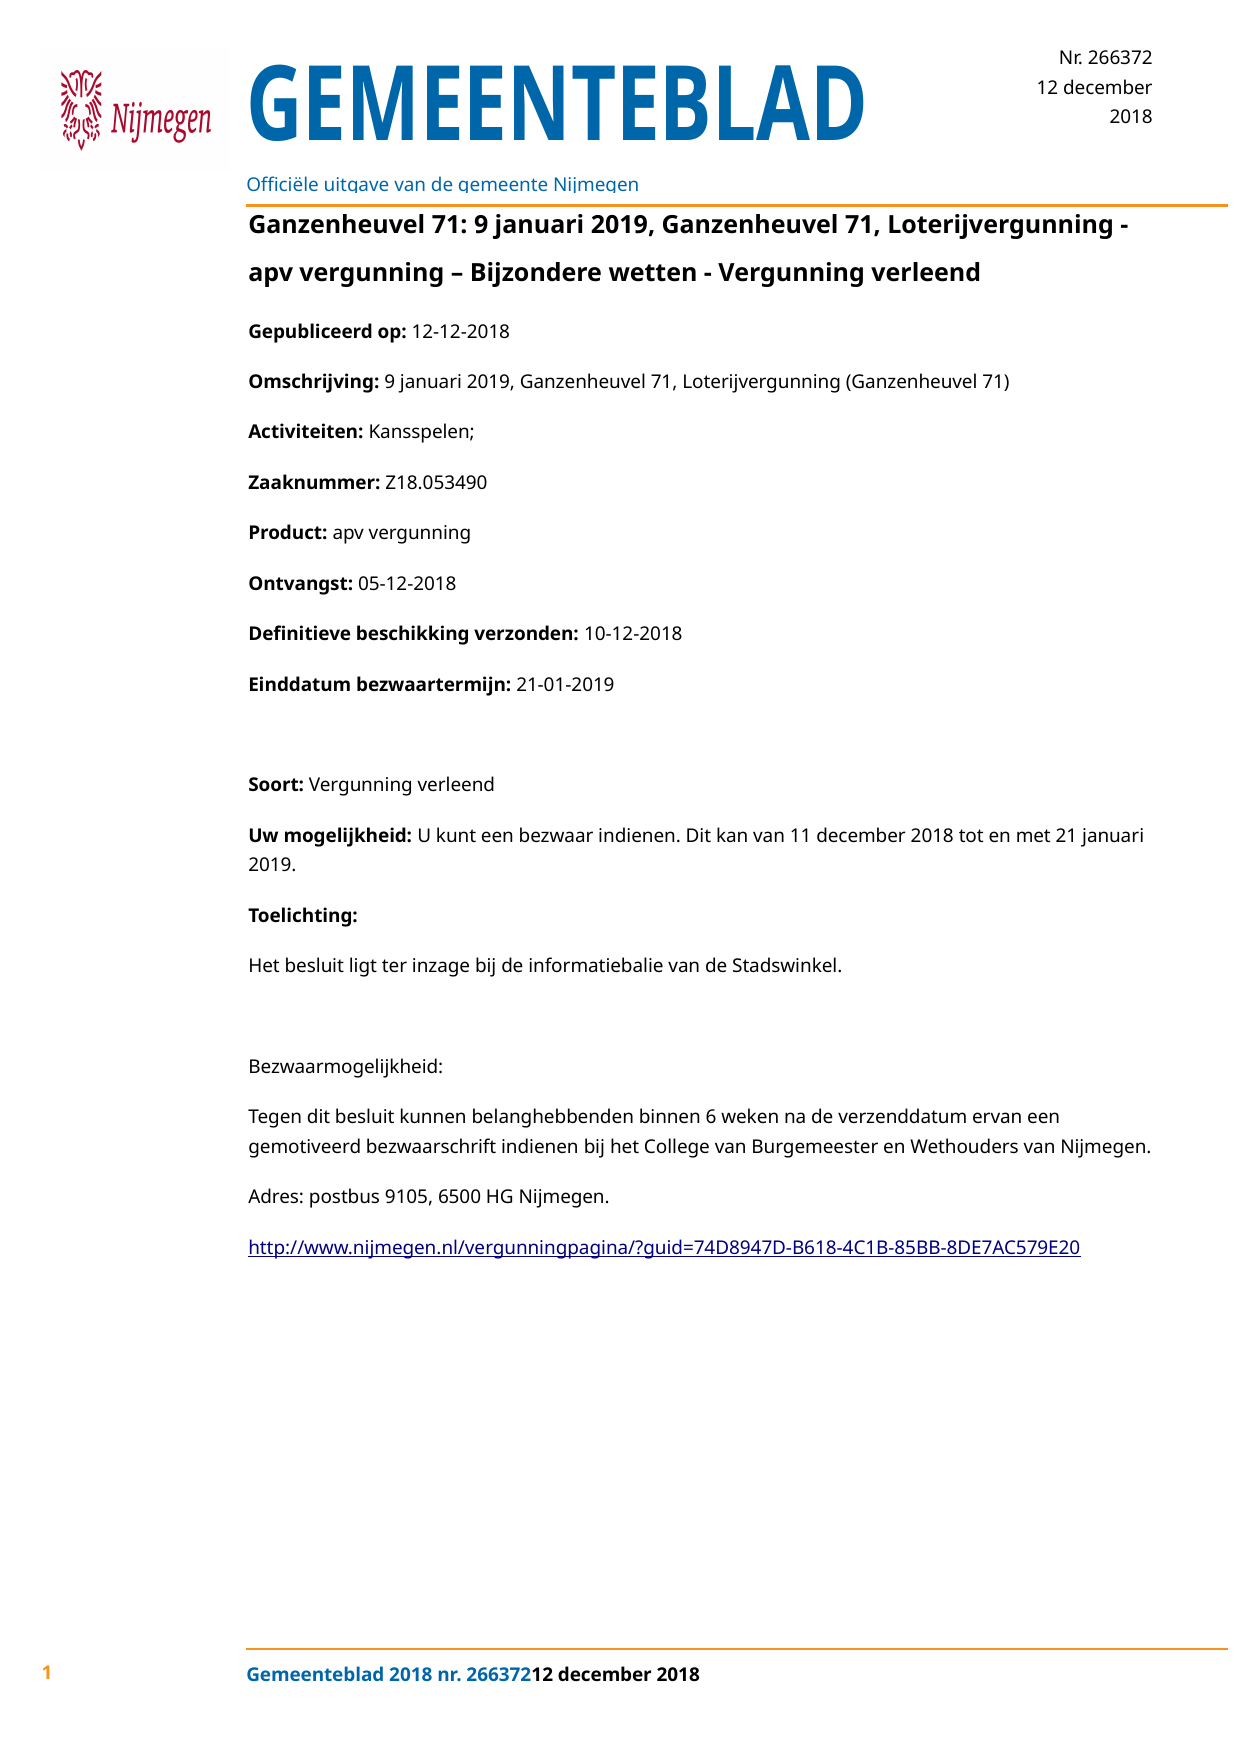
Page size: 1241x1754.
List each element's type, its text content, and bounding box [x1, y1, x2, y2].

text Het besluit ligt ter inzage bij de informatiebalie van de Stadswinkel. [248, 952, 1152, 978]
text Uw mogelijkheid: U kunt een bezwaar indienen. Dit kan van 11 december 2018 tot en met 21 januari 2019. [248, 822, 1152, 877]
text Ganzenheuvel 71: 9 januari 2019, Ganzenheuvel 71, Loterijvergunning - apv vergunning – Bijzondere wetten - Vergunning verleend [248, 207, 1152, 288]
text Product: apv vergunning [248, 519, 1152, 545]
text Definitieve beschikking verzonden: 10-12-2018 [248, 620, 1152, 646]
picture [41, 47, 231, 172]
text Einddatum bezwaartermijn: 21-01-2019 [248, 671, 1152, 697]
text Bezwaarmogelijkheid: [248, 1053, 1152, 1079]
text Gepubliceerd op: 12-12-2018 [248, 318, 1152, 344]
text Toelichting: [248, 902, 1152, 928]
text http://www.nijmegen.nl/vergunningpagina/?guid=74D8947D-B618-4C1B-85BB-8DE7AC579E20 [248, 1234, 1152, 1260]
text Ontvangst: 05-12-2018 [248, 570, 1152, 596]
text Zaaknummer: Z18.053490 [248, 469, 1152, 495]
text Tegen dit besluit kunnen belanghebbenden binnen 6 weken na de verzenddatum ervan een gemotiveerd bezwaarschrift indienen bij het College van Burgemeester en Wethouders van Nijmegen. [248, 1104, 1152, 1159]
text Soort: Vergunning verleend [248, 772, 1152, 797]
text Omschrijving: 9 januari 2019, Ganzenheuvel 71, Loterijvergunning (Ganzenheuvel 71) [248, 368, 1152, 394]
text Adres: postbus 9105, 6500 HG Nijmegen. [248, 1184, 1152, 1209]
text Activiteiten: Kansspelen; [248, 419, 1152, 444]
